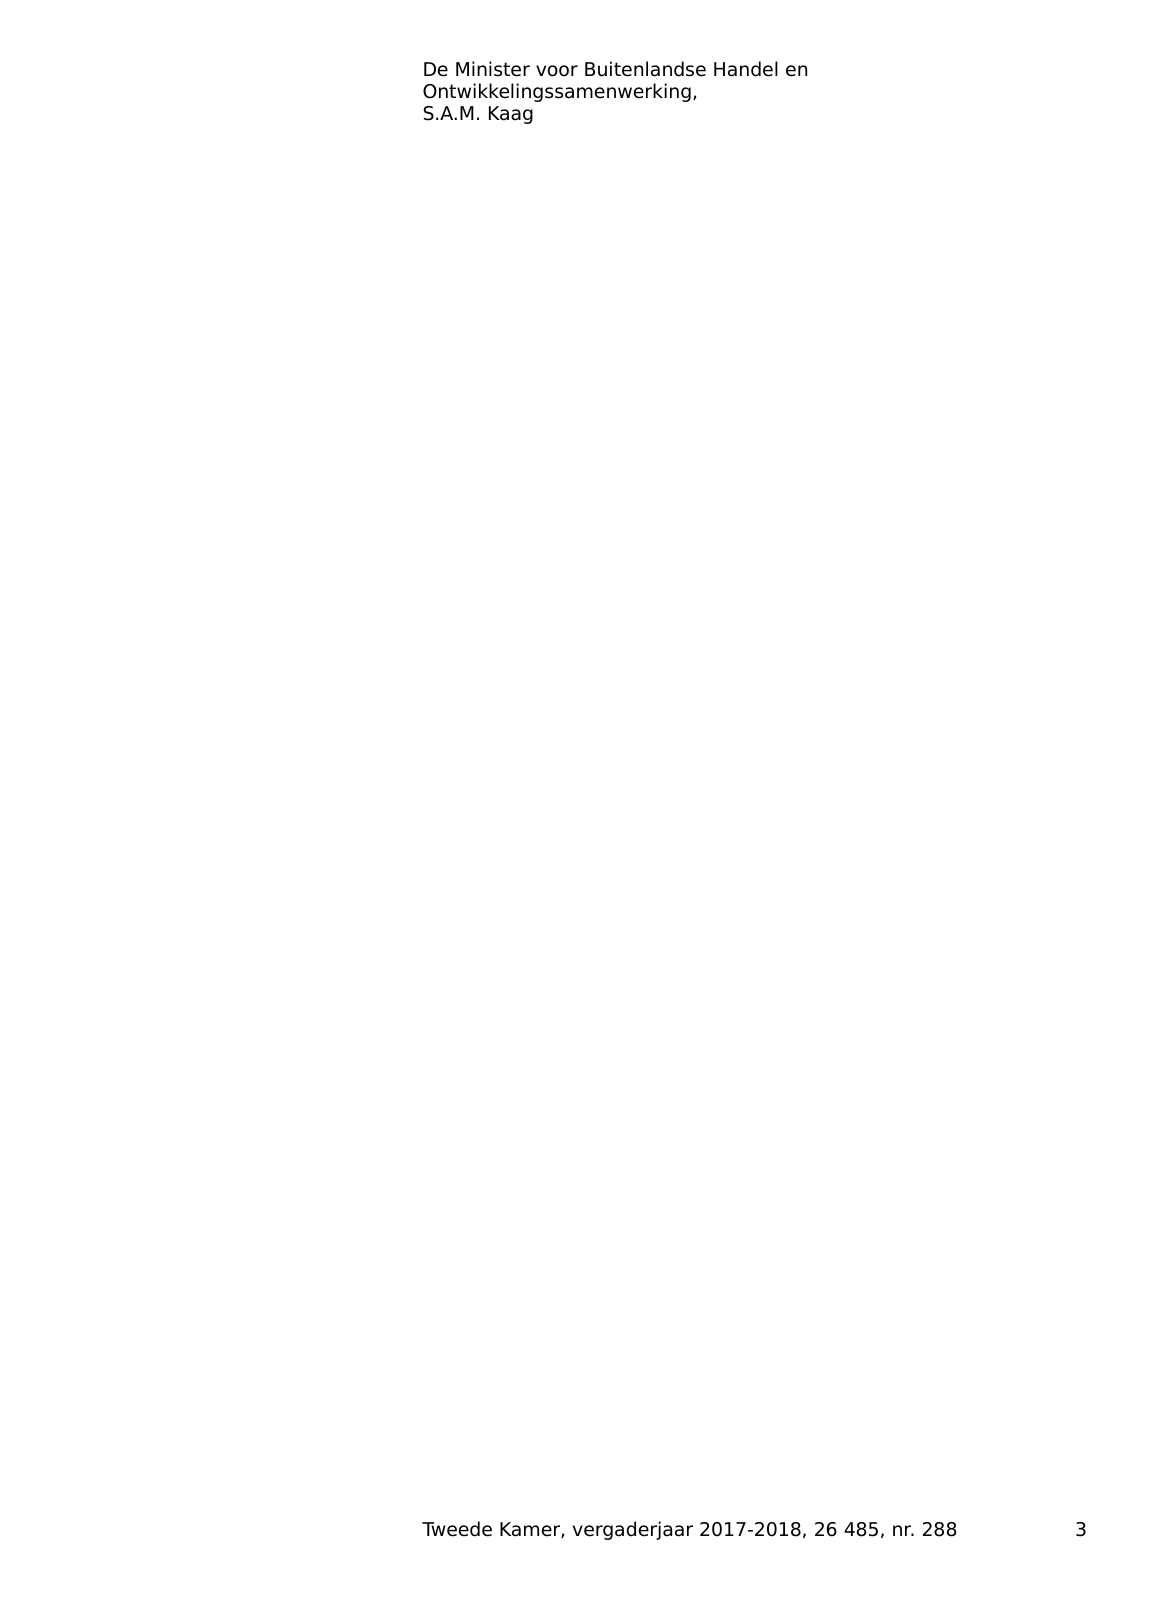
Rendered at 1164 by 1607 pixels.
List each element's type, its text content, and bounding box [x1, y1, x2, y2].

text De Minister voor Buitenlandse Handel en Ontwikkelingssamenwerking, S.A.M. Kaag [422, 59, 1087, 125]
